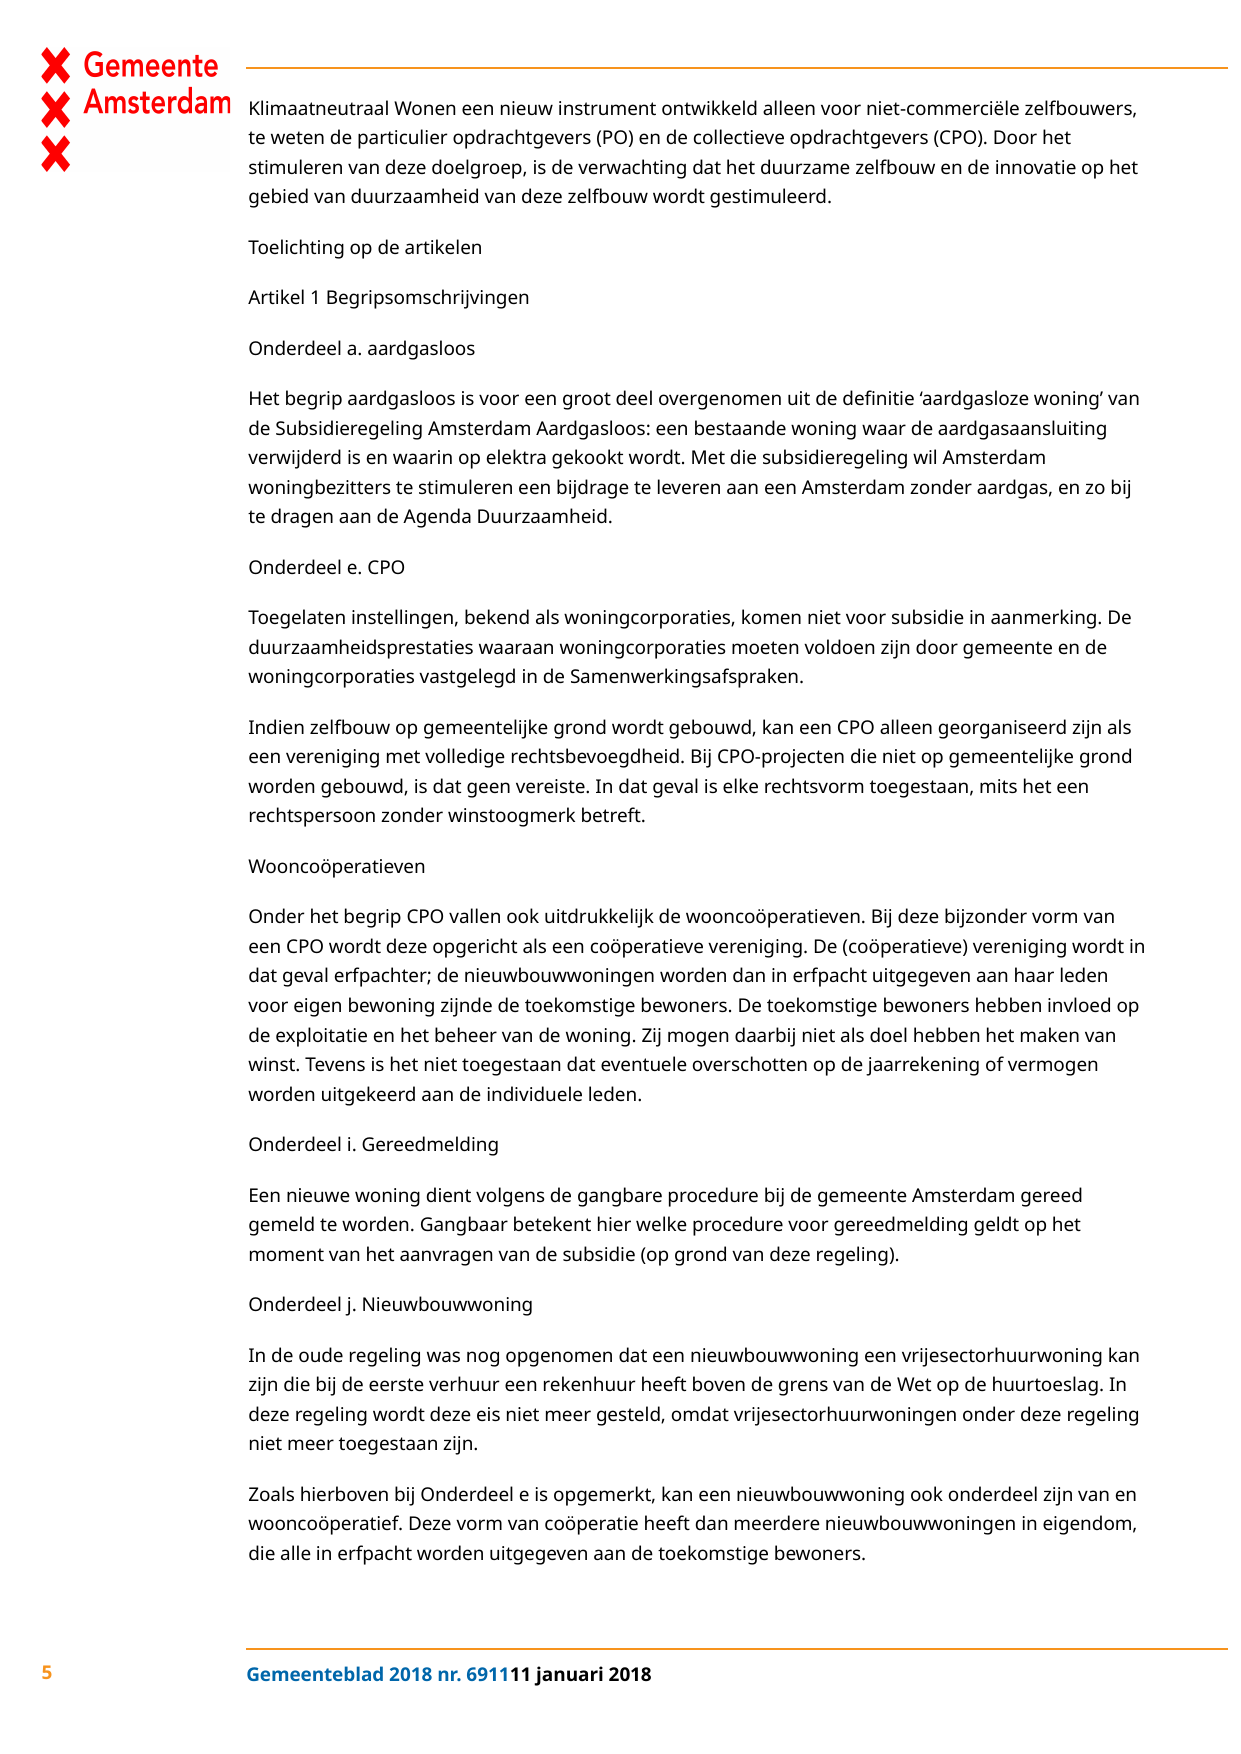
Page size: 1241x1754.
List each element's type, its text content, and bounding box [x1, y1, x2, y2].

text Toelichting op de artikelen [248, 234, 1152, 260]
picture [41, 47, 231, 172]
text Een nieuwe woning dient volgens de gangbare procedure bij de gemeente Amsterdam gereed gemeld te worden. Gangbaar betekent hier welke procedure voor gereedmelding geldt op het moment van het aanvragen van de subsidie (op grond van deze regeling). [248, 1182, 1152, 1267]
text Onderdeel i. Gereedmelding [248, 1131, 1152, 1157]
text Onderdeel a. aardgasloos [248, 335, 1152, 361]
text Klimaatneutraal Wonen een nieuw instrument ontwikkeld alleen voor niet-commerciële zelfbouwers, te weten de particulier opdrachtgevers (PO) en de collectieve opdrachtgevers (CPO). Door het stimuleren van deze doelgroep, is de verwachting dat het duurzame zelfbouw en de innovatie op het gebied van duurzaamheid van deze zelfbouw wordt gestimuleerd. [248, 95, 1152, 209]
text Toegelaten instellingen, bekend als woningcorporaties, komen niet voor subsidie in aanmerking. De duurzaamheidsprestaties waaraan woningcorporaties moeten voldoen zijn door gemeente en de woningcorporaties vastgelegd in de Samenwerkingsafspraken. [248, 604, 1152, 689]
text Het begrip aardgasloos is voor een groot deel overgenomen uit de definitie ‘aardgasloze woning’ van de Subsidieregeling Amsterdam Aardgasloos: een bestaande woning waar de aardgasaansluiting verwijderd is en waarin op elektra gekookt wordt. Met die subsidieregeling wil Amsterdam woningbezitters te stimuleren een bijdrage te leveren aan een Amsterdam zonder aardgas, en zo bij te dragen aan de Agenda Duurzaamheid. [248, 385, 1152, 529]
text Wooncoöperatieven [248, 853, 1152, 879]
text Indien zelfbouw op gemeentelijke grond wordt gebouwd, kan een CPO alleen georganiseerd zijn als een vereniging met volledige rechtsbevoegdheid. Bij CPO-projecten die niet op gemeentelijke grond worden gebouwd, is dat geen vereiste. In dat geval is elke rechtsvorm toegestaan, mits het een rechtspersoon zonder winstoogmerk betreft. [248, 714, 1152, 828]
text Onder het begrip CPO vallen ook uitdrukkelijk de wooncoöperatieven. Bij deze bijzonder vorm van een CPO wordt deze opgericht als een coöperatieve vereniging. De (coöperatieve) vereniging wordt in dat geval erfpachter; de nieuwbouwwoningen worden dan in erfpacht uitgegeven aan haar leden voor eigen bewoning zijnde de toekomstige bewoners. De toekomstige bewoners hebben invloed op de exploitatie en het beheer van de woning. Zij mogen daarbij niet als doel hebben het maken van winst. Tevens is het niet toegestaan dat eventuele overschotten op de jaarrekening of vermogen worden uitgekeerd aan de individuele leden. [248, 903, 1152, 1107]
text Zoals hierboven bij Onderdeel e is opgemerkt, kan een nieuwbouwwoning ook onderdeel zijn van en wooncoöperatief. Deze vorm van coöperatie heeft dan meerdere nieuwbouwwoningen in eigendom, die alle in erfpacht worden uitgegeven aan de toekomstige bewoners. [248, 1481, 1152, 1566]
text In de oude regeling was nog opgenomen dat een nieuwbouwwoning een vrijesectorhuurwoning kan zijn die bij de eerste verhuur een rekenhuur heeft boven de grens van de Wet op de huurtoeslag. In deze regeling wordt deze eis niet meer gesteld, omdat vrijesectorhuurwoningen onder deze regeling niet meer toegestaan zijn. [248, 1342, 1152, 1456]
text Artikel 1 Begripsomschrijvingen [248, 284, 1152, 310]
text Onderdeel j. Nieuwbouwwoning [248, 1291, 1152, 1317]
text Onderdeel e. CPO [248, 554, 1152, 580]
